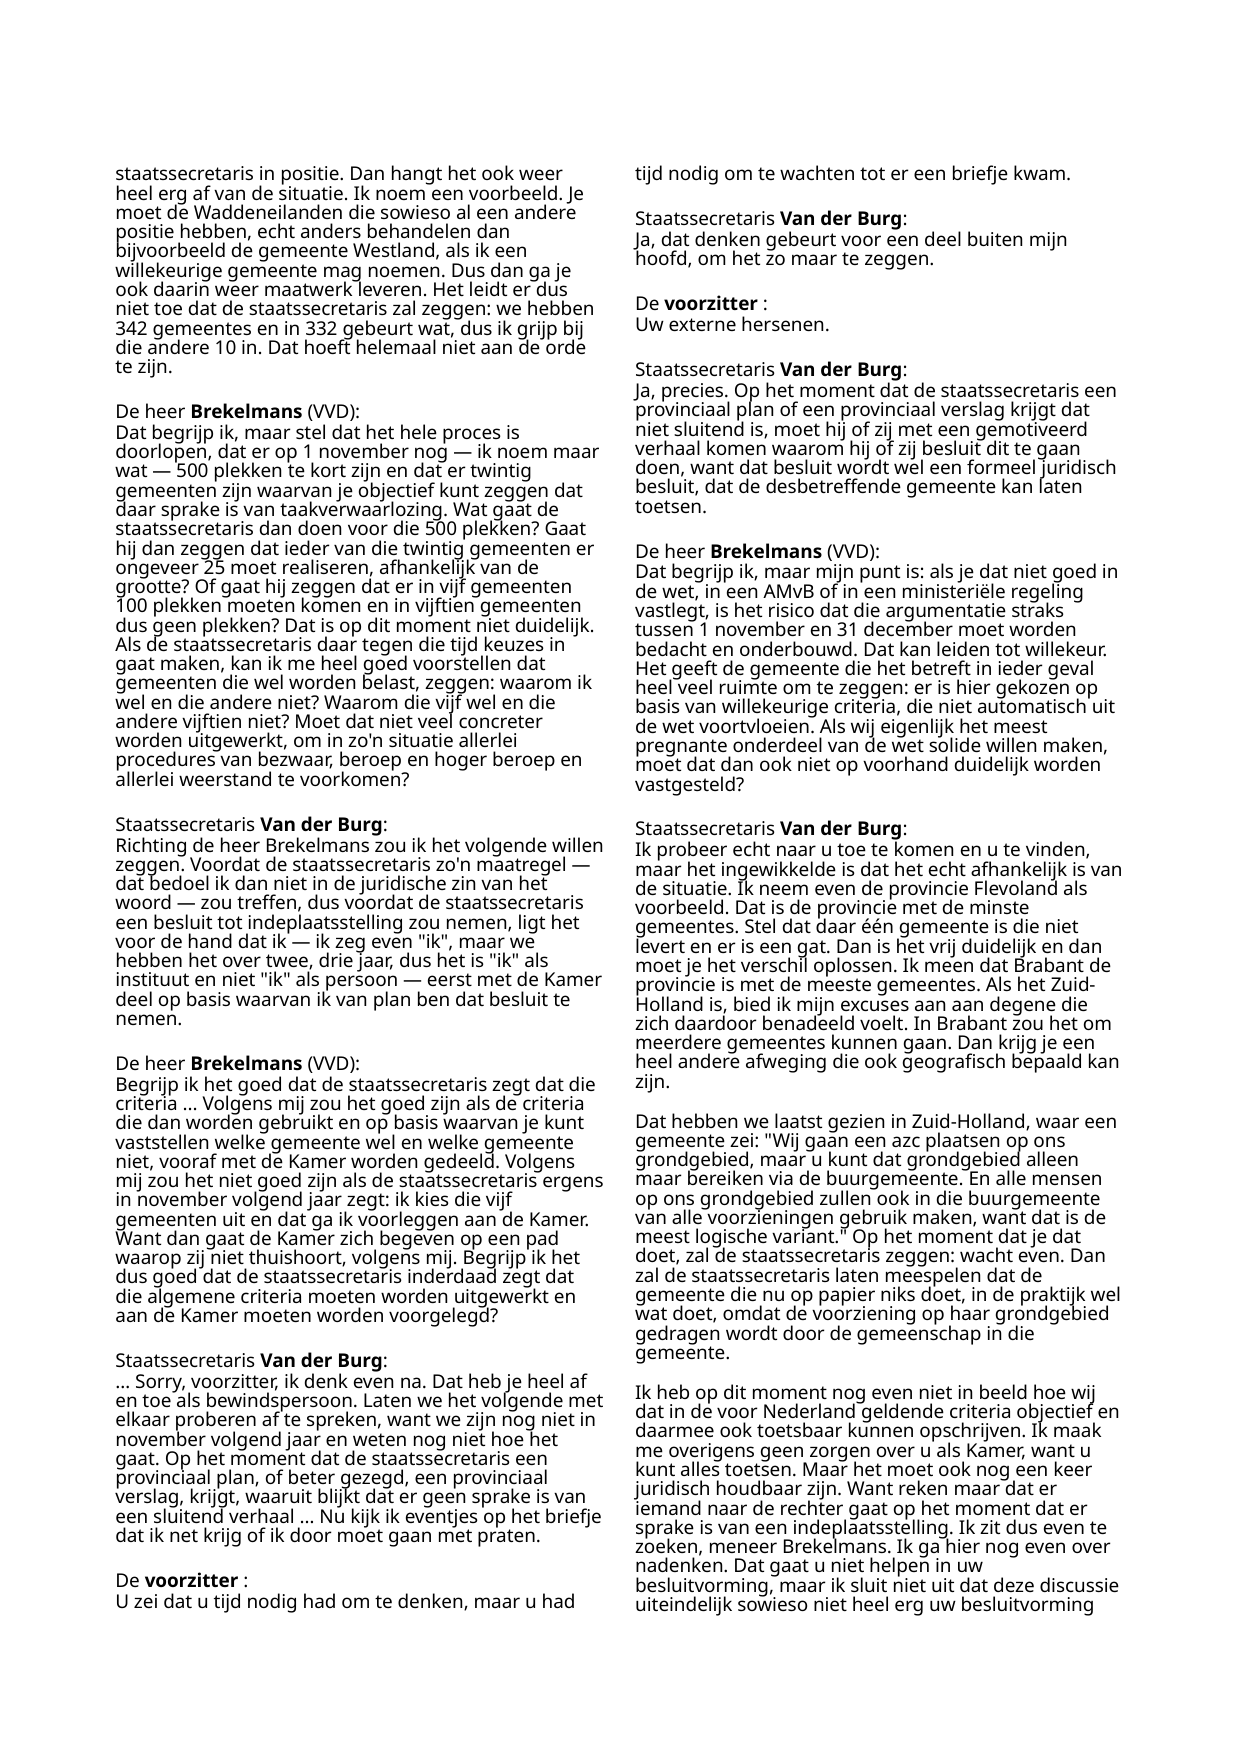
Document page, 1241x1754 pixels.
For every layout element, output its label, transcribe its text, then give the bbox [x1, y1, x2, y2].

text Staatssecretaris Van der Burg: [635, 205, 1125, 231]
text Staatssecretaris Van der Burg: [635, 356, 1125, 382]
text De voorzitter : [635, 291, 1125, 316]
text De heer Brekelmans (VVD): [635, 538, 1125, 563]
text Staatssecretaris Van der Burg: [635, 816, 1125, 841]
text staatssecretaris in positie. Dan hangt het ook weer heel erg af van de situatie. Ik noem een voorbeeld. Je moet de Waddeneilanden die sowieso al een andere positie hebben, echt anders behandelen dan bijvoorbeeld de gemeente Westland, als ik een willekeurige gemeente mag noemen. Dus dan ga je ook daarin weer maatwerk leveren. Het leidt er dus niet toe dat de staatssecretaris zal zeggen: we hebben 342 gemeentes en in 332 gebeurt wat, dus ik grijp bij die andere 10 in. Dat hoeft helemaal niet aan de orde te zijn. [115, 165, 605, 377]
text tijd nodig om te wachten tot er een briefje kwam. [635, 165, 1125, 184]
text Dat hebben we laatst gezien in Zuid-Holland, waar een gemeente zei: "Wij gaan een azc plaatsen op ons grondgebied, maar u kunt dat grondgebied alleen maar bereiken via de buurgemeente. En alle mensen op ons grondgebied zullen ook in die buurgemeente van alle voorzieningen gebruik maken, want dat is de meest logische variant." Op het moment dat je dat doet, zal de staatssecretaris zeggen: wacht even. Dan zal de staatssecretaris laten meespelen dat de gemeente die nu op papier niks doet, in de praktijk wel wat doet, omdat de voorziening op haar grondgebied gedragen wordt door de gemeenschap in die gemeente. [635, 1113, 1125, 1363]
text … Sorry, voorzitter, ik denk even na. Dat heb je heel af en toe als bewindspersoon. Laten we het volgende met elkaar proberen af te spreken, want we zijn nog niet in november volgend jaar en weten nog niet hoe het gaat. Op het moment dat de staatssecretaris een provinciaal plan, of beter gezegd, een provinciaal verslag, krijgt, waaruit blijkt dat er geen sprake is van een sluitend verhaal … Nu kijk ik eventjes op het briefje dat ik net krijg of ik door moet gaan met praten. [115, 1373, 605, 1546]
text Ik probeer echt naar u toe te komen en u te vinden, maar het ingewikkelde is dat het echt afhankelijk is van de situatie. Ik neem even de provincie Flevoland als voorbeeld. Dat is de provincie met de minste gemeentes. Stel dat daar één gemeente is die niet levert en er is een gat. Dan is het vrij duidelijk en dan moet je het verschil oplossen. Ik meen dat Brabant de provincie is met de meeste gemeentes. Als het Zuid-Holland is, bied ik mijn excuses aan aan degene die zich daardoor benadeeld voelt. In Brabant zou het om meerdere gemeentes kunnen gaan. Dan krijg je een heel andere afweging die ook geografisch bepaald kan zijn. [635, 841, 1125, 1092]
text Ik heb op dit moment nog even niet in beeld hoe wij dat in de voor Nederland geldende criteria objectief en daarmee ook toetsbaar kunnen opschrijven. Ik maak me overigens geen zorgen over u als Kamer, want u kunt alles toetsen. Maar het moet ook nog een keer juridisch houdbaar zijn. Want reken maar dat er iemand naar de rechter gaat op het moment dat er sprake is van een indeplaatsstelling. Ik zit dus even te zoeken, meneer Brekelmans. Ik ga hier nog even over nadenken. Dat gaat u niet helpen in uw besluitvorming, maar ik sluit niet uit dat deze discussie uiteindelijk sowieso niet heel erg uw besluitvorming [635, 1384, 1125, 1615]
text Staatssecretaris Van der Burg: [115, 811, 605, 837]
text Staatssecretaris Van der Burg: [115, 1347, 605, 1373]
text Ja, dat denken gebeurt voor een deel buiten mijn hoofd, om het zo maar te zeggen. [635, 231, 1125, 270]
text Ja, precies. Op het moment dat de staatssecretaris een provinciaal plan of een provinciaal verslag krijgt dat niet sluitend is, moet hij of zij met een gemotiveerd verhaal komen waarom hij of zij besluit dit te gaan doen, want dat besluit wordt wel een formeel juridisch besluit, dat de desbetreffende gemeente kan laten toetsen. [635, 382, 1125, 517]
text Dat begrijp ik, maar mijn punt is: als je dat niet goed in de wet, in een AMvB of in een ministeriële regeling vastlegt, is het risico dat die argumentatie straks tussen 1 november en 31 december moet worden bedacht en onderbouwd. Dat kan leiden tot willekeur. Het geeft de gemeente die het betreft in ieder geval heel veel ruimte om te zeggen: er is hier gekozen op basis van willekeurige criteria, die niet automatisch uit de wet voortvloeien. Als wij eigenlijk het meest pregnante onderdeel van de wet solide willen maken, moet dat dan ook niet op voorhand duidelijk worden vastgesteld? [635, 563, 1125, 795]
text Dat begrijp ik, maar stel dat het hele proces is doorlopen, dat er op 1 november nog — ik noem maar wat — 500 plekken te kort zijn en dat er twintig gemeenten zijn waarvan je objectief kunt zeggen dat daar sprake is van taakverwaarlozing. Wat gaat de staatssecretaris dan doen voor die 500 plekken? Gaat hij dan zeggen dat ieder van die twintig gemeenten er ongeveer 25 moet realiseren, afhankelijk van de grootte? Of gaat hij zeggen dat er in vijf gemeenten 100 plekken moeten komen en in vijftien gemeenten dus geen plekken? Dat is op dit moment niet duidelijk. Als de staatssecretaris daar tegen die tijd keuzes in gaat maken, kan ik me heel goed voorstellen dat gemeenten die wel worden belast, zeggen: waarom ik wel en die andere niet? Waarom die vijf wel en die andere vijftien niet? Moet dat niet veel concreter worden uitgewerkt, om in zo'n situatie allerlei procedures van bezwaar, beroep en hoger beroep en allerlei weerstand te voorkomen? [115, 424, 605, 790]
text De heer Brekelmans (VVD): [115, 1050, 605, 1076]
text De heer Brekelmans (VVD): [115, 398, 605, 424]
text Richting de heer Brekelmans zou ik het volgende willen zeggen. Voordat de staatssecretaris zo'n maatregel — dat bedoel ik dan niet in de juridische zin van het woord — zou treffen, dus voordat de staatssecretaris een besluit tot indeplaatsstelling zou nemen, ligt het voor de hand dat ik — ik zeg even "ik", maar we hebben het over twee, drie jaar, dus het is "ik" als instituut en niet "ik" als persoon — eerst met de Kamer deel op basis waarvan ik van plan ben dat besluit te nemen. [115, 837, 605, 1029]
text Begrijp ik het goed dat de staatssecretaris zegt dat die criteria ... Volgens mij zou het goed zijn als de criteria die dan worden gebruikt en op basis waarvan je kunt vaststellen welke gemeente wel en welke gemeente niet, vooraf met de Kamer worden gedeeld. Volgens mij zou het niet goed zijn als de staatssecretaris ergens in november volgend jaar zegt: ik kies die vijf gemeenten uit en dat ga ik voorleggen aan de Kamer. Want dan gaat de Kamer zich begeven op een pad waarop zij niet thuishoort, volgens mij. Begrijp ik het dus goed dat de staatssecretaris inderdaad zegt dat die algemene criteria moeten worden uitgewerkt en aan de Kamer moeten worden voorgelegd? [115, 1076, 605, 1326]
text De voorzitter : [115, 1567, 605, 1593]
text U zei dat u tijd nodig had om te denken, maar u had [115, 1593, 605, 1612]
text Uw externe hersenen. [635, 316, 1125, 336]
